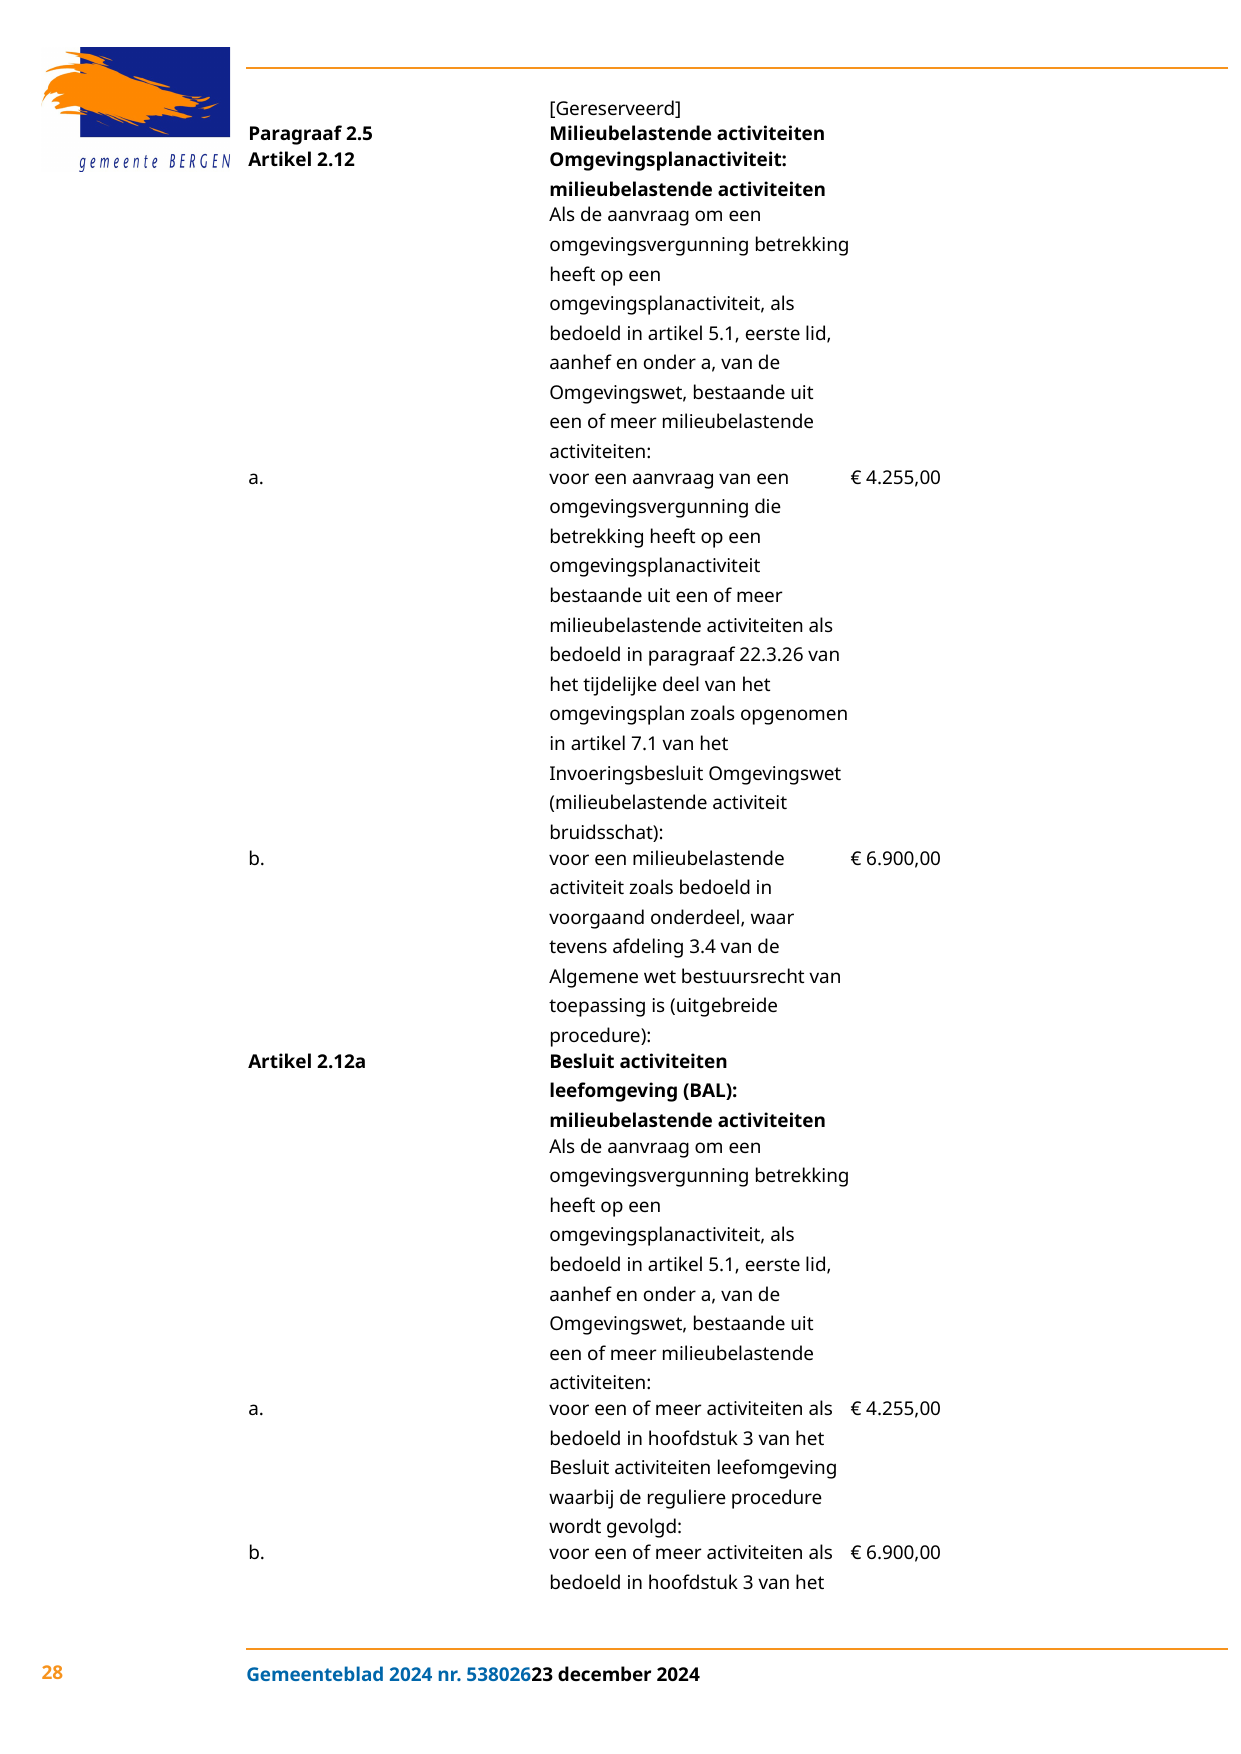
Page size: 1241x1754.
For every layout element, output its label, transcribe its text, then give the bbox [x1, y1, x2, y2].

table_cell [850, 1048, 1152, 1133]
table_cell [850, 95, 1152, 121]
table_cell € 4.255,00 [850, 464, 1152, 845]
table_cell Als de aanvraag om een omgevingsvergunning betrekking heeft op een omgevingsplanactiviteit, als bedoeld in artikel 5.1, eerste lid, aanhef en onder a, van de Omgevingswet, bestaande uit een of meer milieubelastende activiteiten: [549, 202, 850, 464]
table_cell b. [248, 845, 549, 1048]
table_cell [248, 202, 549, 464]
table_cell Artikel 2.12a [248, 1048, 549, 1133]
table_cell Als de aanvraag om een omgevingsvergunning betrekking heeft op een omgevingsplanactiviteit, als bedoeld in artikel 5.1, eerste lid, aanhef en onder a, van de Omgevingswet, bestaande uit een of meer milieubelastende activiteiten: [549, 1133, 850, 1395]
table_cell Omgevingsplanactiviteit: milieubelastende activiteiten [549, 146, 850, 202]
table_cell a. [248, 464, 549, 845]
table_cell voor een milieubelastende activiteit zoals bedoeld in voorgaand onderdeel, waar tevens afdeling 3.4 van de Algemene wet bestuursrecht van toepassing is (uitgebreide procedure): [549, 845, 850, 1048]
table_cell [850, 121, 1152, 146]
table_cell b. [248, 1539, 549, 1594]
table_cell € 4.255,00 [850, 1395, 1152, 1539]
table_cell voor een aanvraag van een omgevingsvergunning die betrekking heeft op een omgevingsplanactiviteit bestaande uit een of meer milieubelastende activiteiten als bedoeld in paragraaf 22.3.26 van het tijdelijke deel van het omgevingsplan zoals opgenomen in artikel 7.1 van het Invoeringsbesluit Omgevingswet (milieubelastende activiteit bruidsschat): [549, 464, 850, 845]
table_cell [850, 1133, 1152, 1395]
table_cell € 6.900,00 [850, 1539, 1152, 1594]
table_cell Besluit activiteiten leefomgeving (BAL): milieubelastende activiteiten [549, 1048, 850, 1133]
table_cell [850, 202, 1152, 464]
table_cell a. [248, 1395, 549, 1539]
table_cell [Gereserveerd] [549, 95, 850, 121]
table_cell [248, 1133, 549, 1395]
table_cell Paragraaf 2.5 [248, 121, 549, 146]
table_cell Milieubelastende activiteiten [549, 121, 850, 146]
table_cell [248, 95, 549, 121]
table_cell € 6.900,00 [850, 845, 1152, 1048]
table_cell Artikel 2.12 [248, 146, 549, 202]
table_cell voor een of meer activiteiten als bedoeld in hoofdstuk 3 van het [549, 1539, 850, 1594]
table_cell [850, 146, 1152, 202]
picture [41, 47, 231, 172]
table_cell voor een of meer activiteiten als bedoeld in hoofdstuk 3 van het Besluit activiteiten leefomgeving waarbij de reguliere procedure wordt gevolgd: [549, 1395, 850, 1539]
